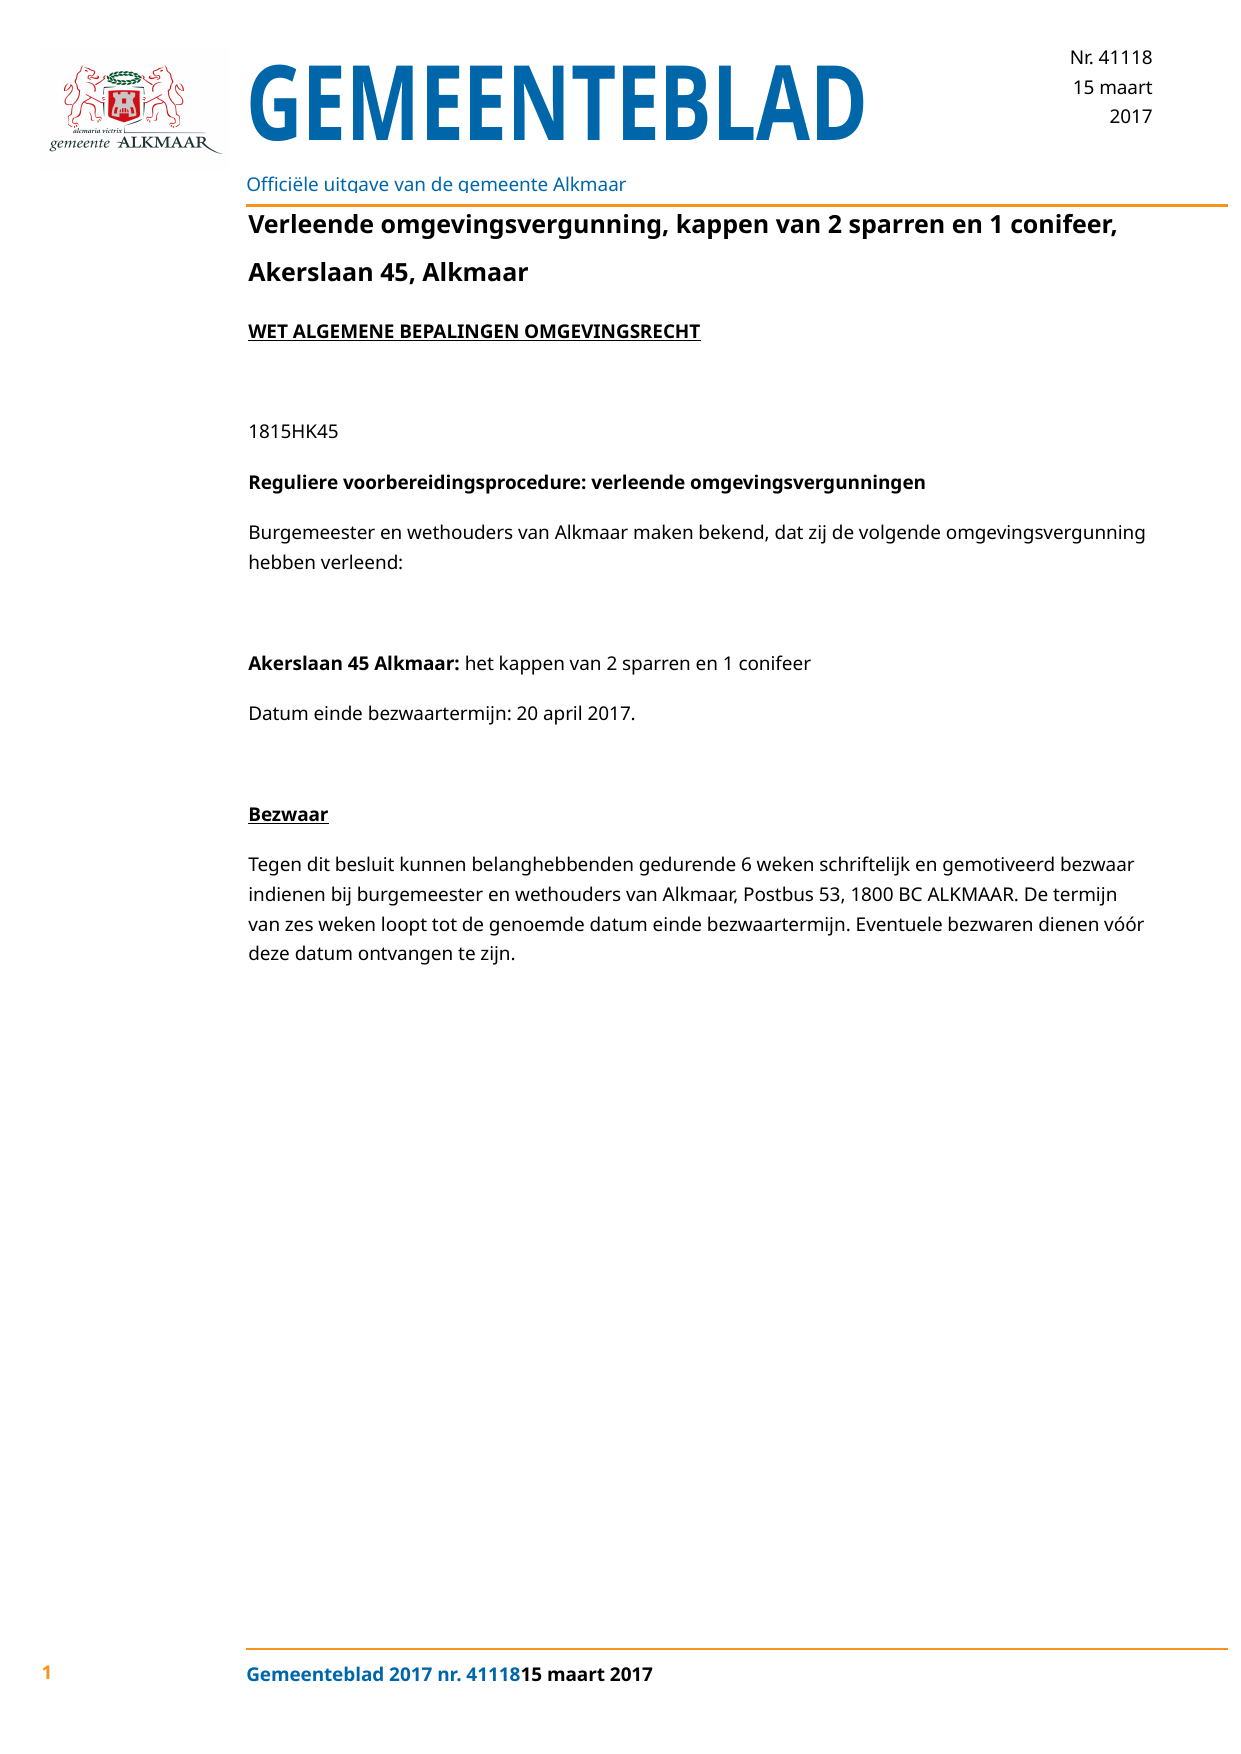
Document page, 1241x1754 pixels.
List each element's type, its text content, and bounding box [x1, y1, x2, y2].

text Verleende omgevingsvergunning, kappen van 2 sparren en 1 conifeer, Akerslaan 45, Alkmaar [248, 207, 1152, 288]
text Burgemeester en wethouders van Alkmaar maken bekend, dat zij de volgende omgevingsvergunning hebben verleend: [248, 519, 1152, 575]
text Reguliere voorbereidingsprocedure: verleende omgevingsvergunningen [248, 469, 1152, 495]
text Bezwaar [248, 801, 1152, 827]
text 1815HK45 [248, 419, 1152, 444]
text WET ALGEMENE BEPALINGEN OMGEVINGSRECHT [248, 318, 1152, 344]
text Datum einde bezwaartermijn: 20 april 2017. [248, 700, 1152, 726]
text Tegen dit besluit kunnen belanghebbenden gedurende 6 weken schriftelijk en gemotiveerd bezwaar indienen bij burgemeester en wethouders van Alkmaar, Postbus 53, 1800 BC ALKMAAR. De termijn van zes weken loopt tot de genoemde datum einde bezwaartermijn. Eventuele bezwaren dienen vóór deze datum ontvangen te zijn. [248, 852, 1152, 966]
text Akerslaan 45 Alkmaar: het kappen van 2 sparren en 1 conifeer [248, 650, 1152, 676]
picture [41, 47, 231, 172]
